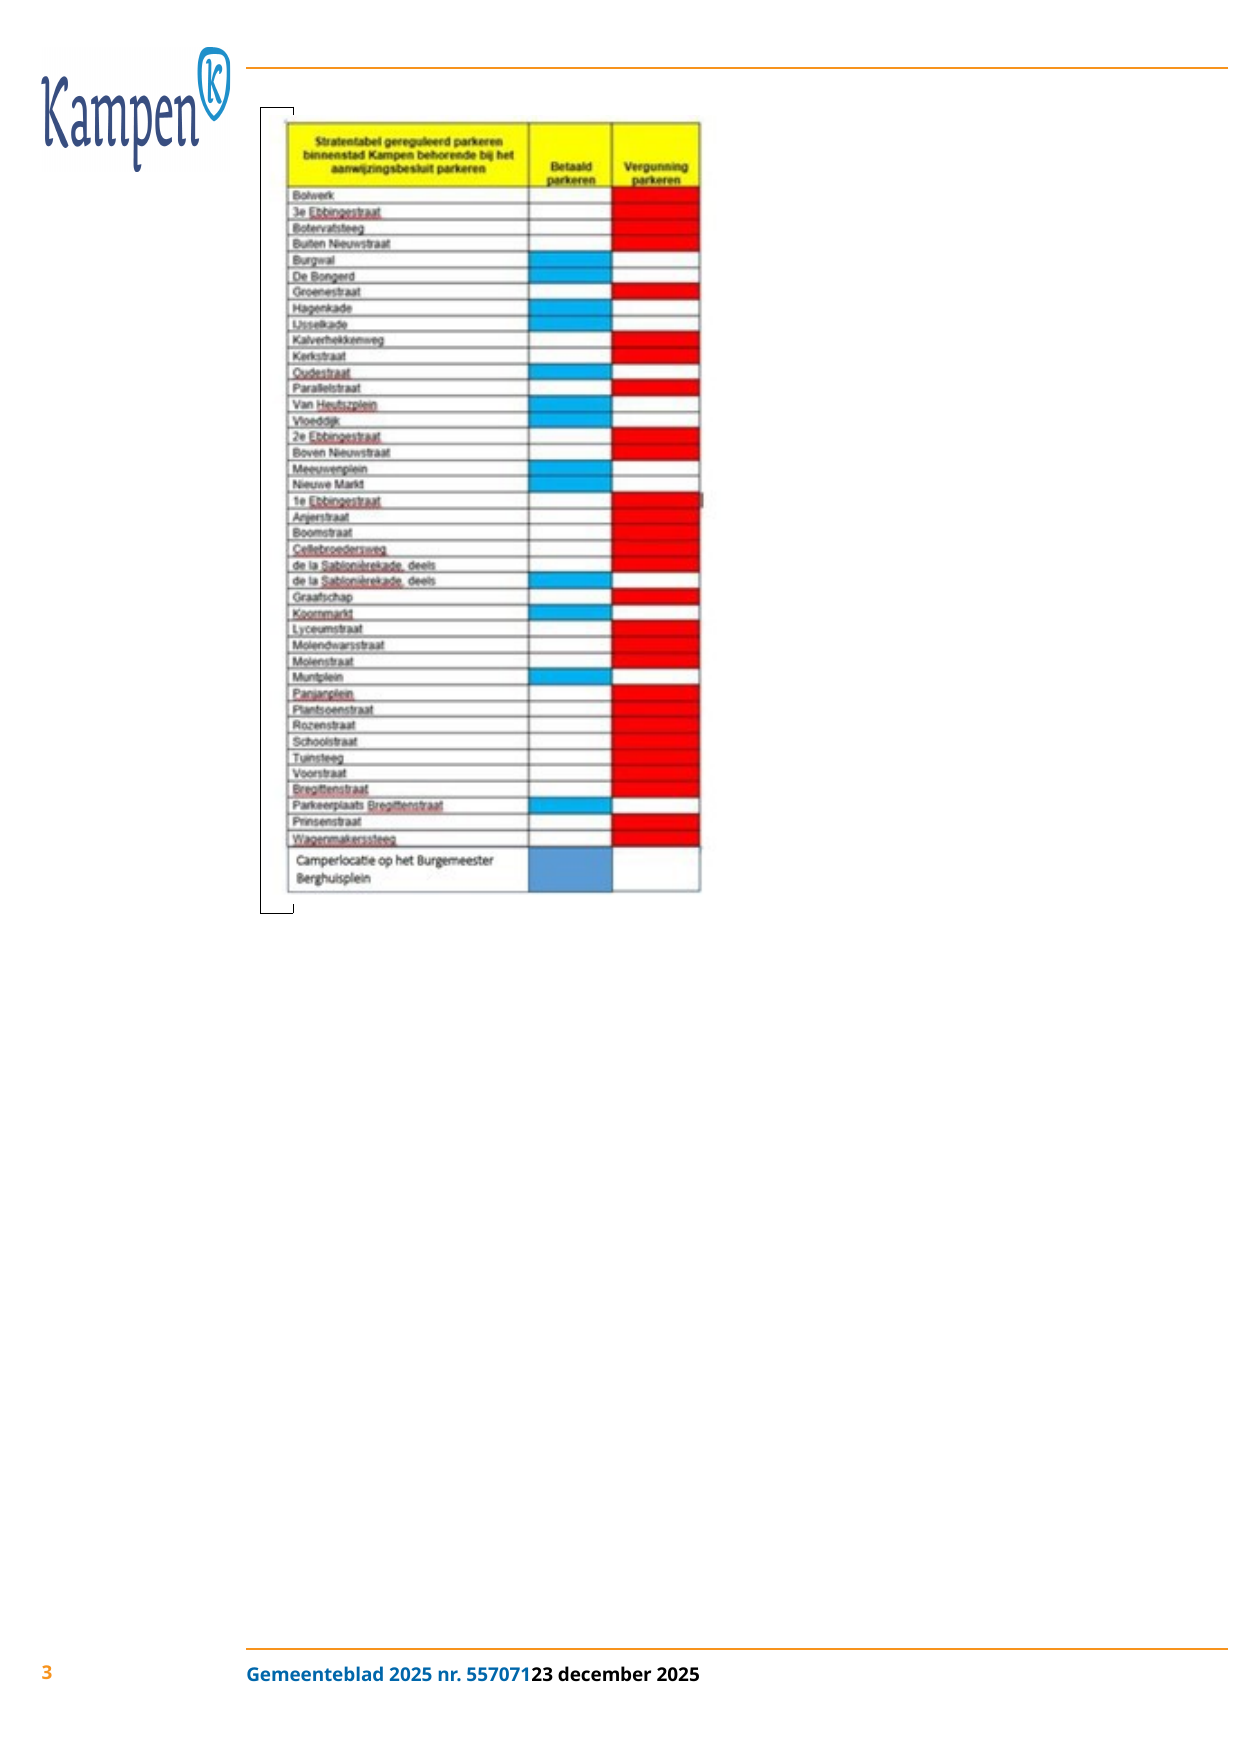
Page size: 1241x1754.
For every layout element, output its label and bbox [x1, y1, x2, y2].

picture [41, 47, 231, 172]
picture [268, 115, 722, 904]
